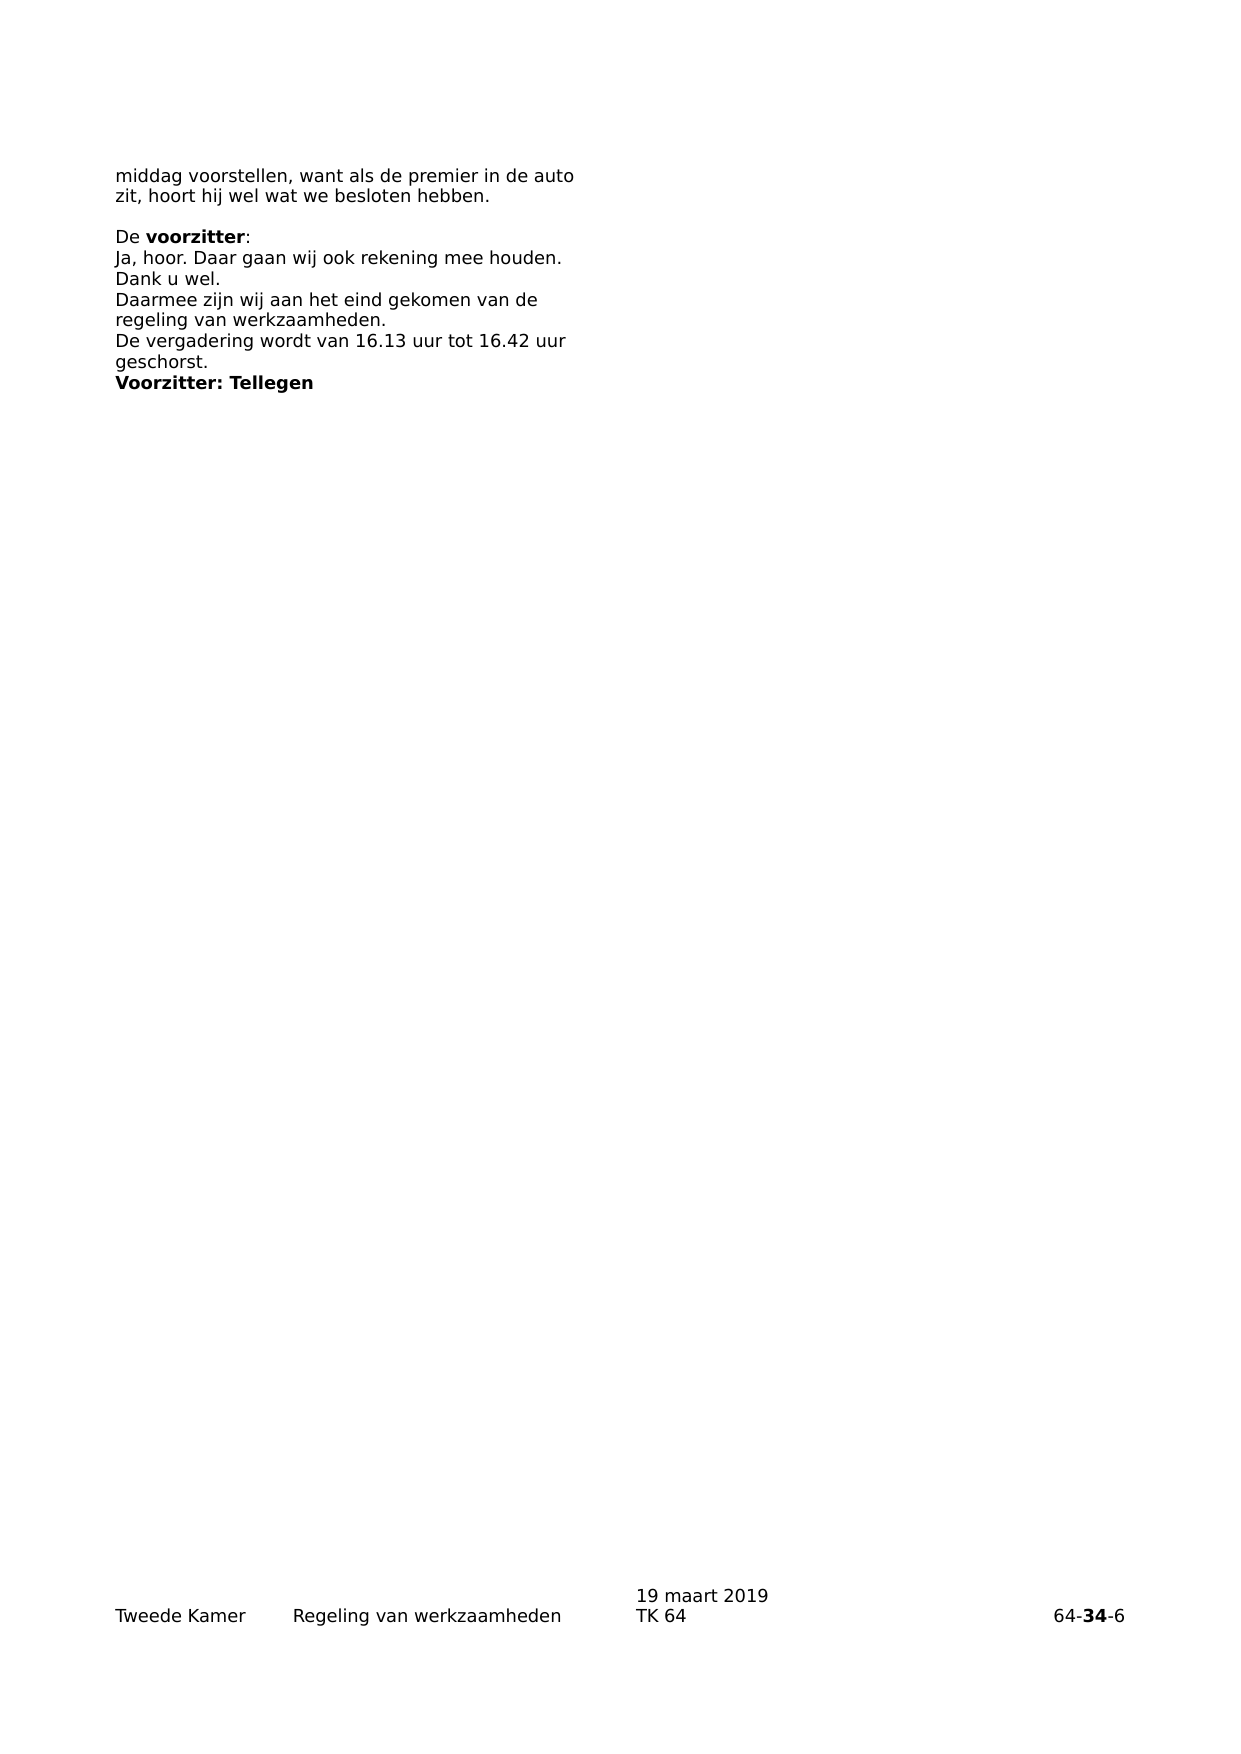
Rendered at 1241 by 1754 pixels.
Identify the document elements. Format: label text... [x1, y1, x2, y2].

text De vergadering wordt van 16.13 uur tot 16.42 uur geschorst. [115, 331, 605, 373]
text De voorzitter: [115, 227, 605, 248]
text Voorzitter: Tellegen [115, 373, 605, 393]
text middag voorstellen, want als de premier in de auto zit, hoort hij wel wat we besloten hebben. [115, 165, 605, 207]
text Daarmee zijn wij aan het eind gekomen van de regeling van werkzaamheden. [115, 289, 605, 331]
text Ja, hoor. Daar gaan wij ook rekening mee houden. Dank u wel. [115, 248, 605, 289]
